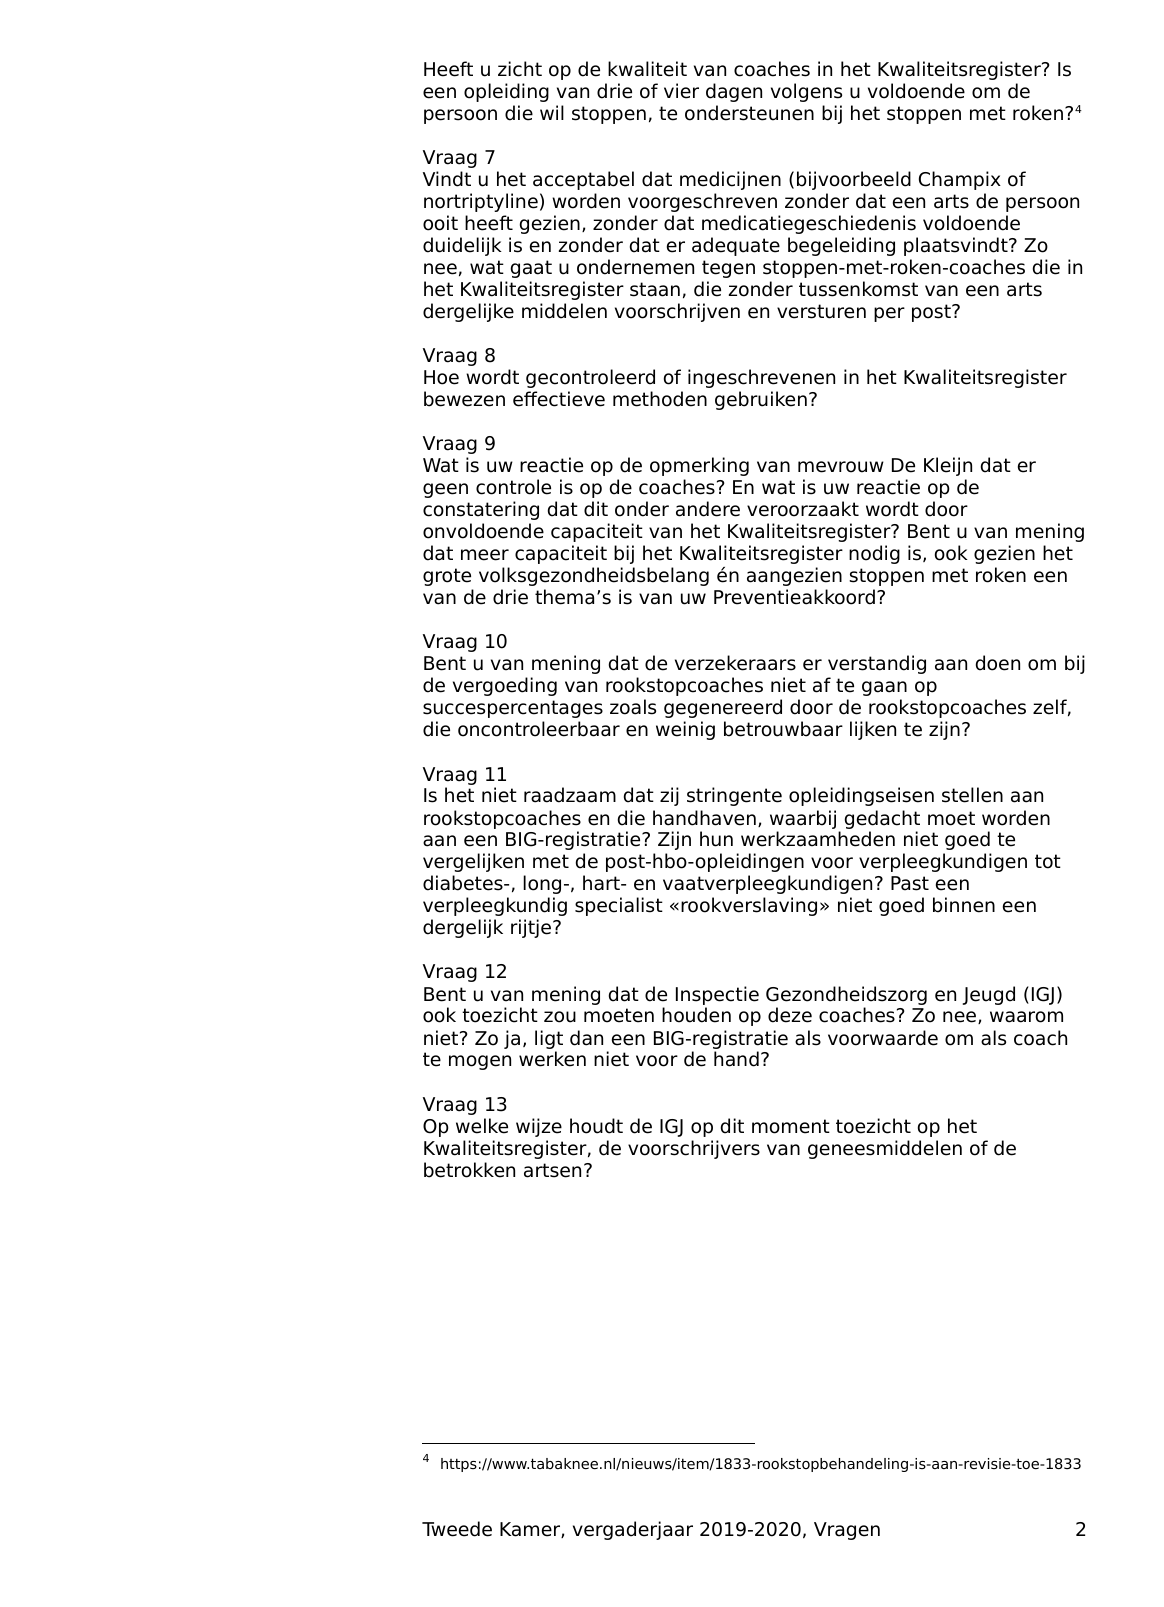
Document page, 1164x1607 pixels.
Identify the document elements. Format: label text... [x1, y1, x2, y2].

text Vraag 12 [422, 961, 1087, 983]
text Hoe wordt gecontroleerd of ingeschrevenen in het Kwaliteitsregister bewezen effectieve methoden gebruiken? [422, 367, 1087, 411]
text Vraag 7 [422, 147, 1087, 169]
text Vraag 8 [422, 345, 1087, 367]
text Bent u van mening dat de Inspectie Gezondheidszorg en Jeugd (IGJ) ook toezicht zou moeten houden op deze coaches? Zo nee, waarom niet? Zo ja, ligt dan een BIG-registratie als voorwaarde om als coach te mogen werken niet voor de hand? [422, 983, 1087, 1071]
text Vraag 11 [422, 763, 1087, 785]
text https://www.tabaknee.nl/nieuws/item/1833-rookstopbehandeling-is-aan-revisie-toe-1833 [422, 1452, 1087, 1474]
text Vraag 13 [422, 1093, 1087, 1116]
text Wat is uw reactie op de opmerking van mevrouw De Kleijn dat er geen controle is op de coaches? En wat is uw reactie op de constatering dat dit onder andere veroorzaakt wordt door onvoldoende capaciteit van het Kwaliteitsregister? Bent u van mening dat meer capaciteit bij het Kwaliteitsregister nodig is, ook gezien het grote volksgezondheidsbelang én aangezien stoppen met roken een van de drie thema’s is van uw Preventieakkoord? [422, 455, 1087, 609]
text Vraag 9 [422, 433, 1087, 455]
text Vraag 10 [422, 631, 1087, 653]
text Vindt u het acceptabel dat medicijnen (bijvoorbeeld Champix of nortriptyline) worden voorgeschreven zonder dat een arts de persoon ooit heeft gezien, zonder dat medicatiegeschiedenis voldoende duidelijk is en zonder dat er adequate begeleiding plaatsvindt? Zo nee, wat gaat u ondernemen tegen stoppen-met-roken-coaches die in het Kwaliteitsregister staan, die zonder tussenkomst van een arts dergelijke middelen voorschrijven en versturen per post? [422, 169, 1087, 323]
text Heeft u zicht op de kwaliteit van coaches in het Kwaliteitsregister? Is een opleiding van drie of vier dagen volgens u voldoende om de persoon die wil stoppen, te ondersteunen bij het stoppen met roken? [422, 59, 1087, 125]
text Is het niet raadzaam dat zij stringente opleidingseisen stellen aan rookstopcoaches en die handhaven, waarbij gedacht moet worden aan een BIG-registratie? Zijn hun werkzaamheden niet goed te vergelijken met de post-hbo-opleidingen voor verpleegkundigen tot diabetes-, long-, hart- en vaatverpleegkundigen? Past een verpleegkundig specialist «rookverslaving» niet goed binnen een dergelijk rijtje? [422, 785, 1087, 939]
text Op welke wijze houdt de IGJ op dit moment toezicht op het Kwaliteitsregister, de voorschrijvers van geneesmiddelen of de betrokken artsen? [422, 1116, 1087, 1181]
text Bent u van mening dat de verzekeraars er verstandig aan doen om bij de vergoeding van rookstopcoaches niet af te gaan op succespercentages zoals gegenereerd door de rookstopcoaches zelf, die oncontroleerbaar en weinig betrouwbaar lijken te zijn? [422, 653, 1087, 741]
